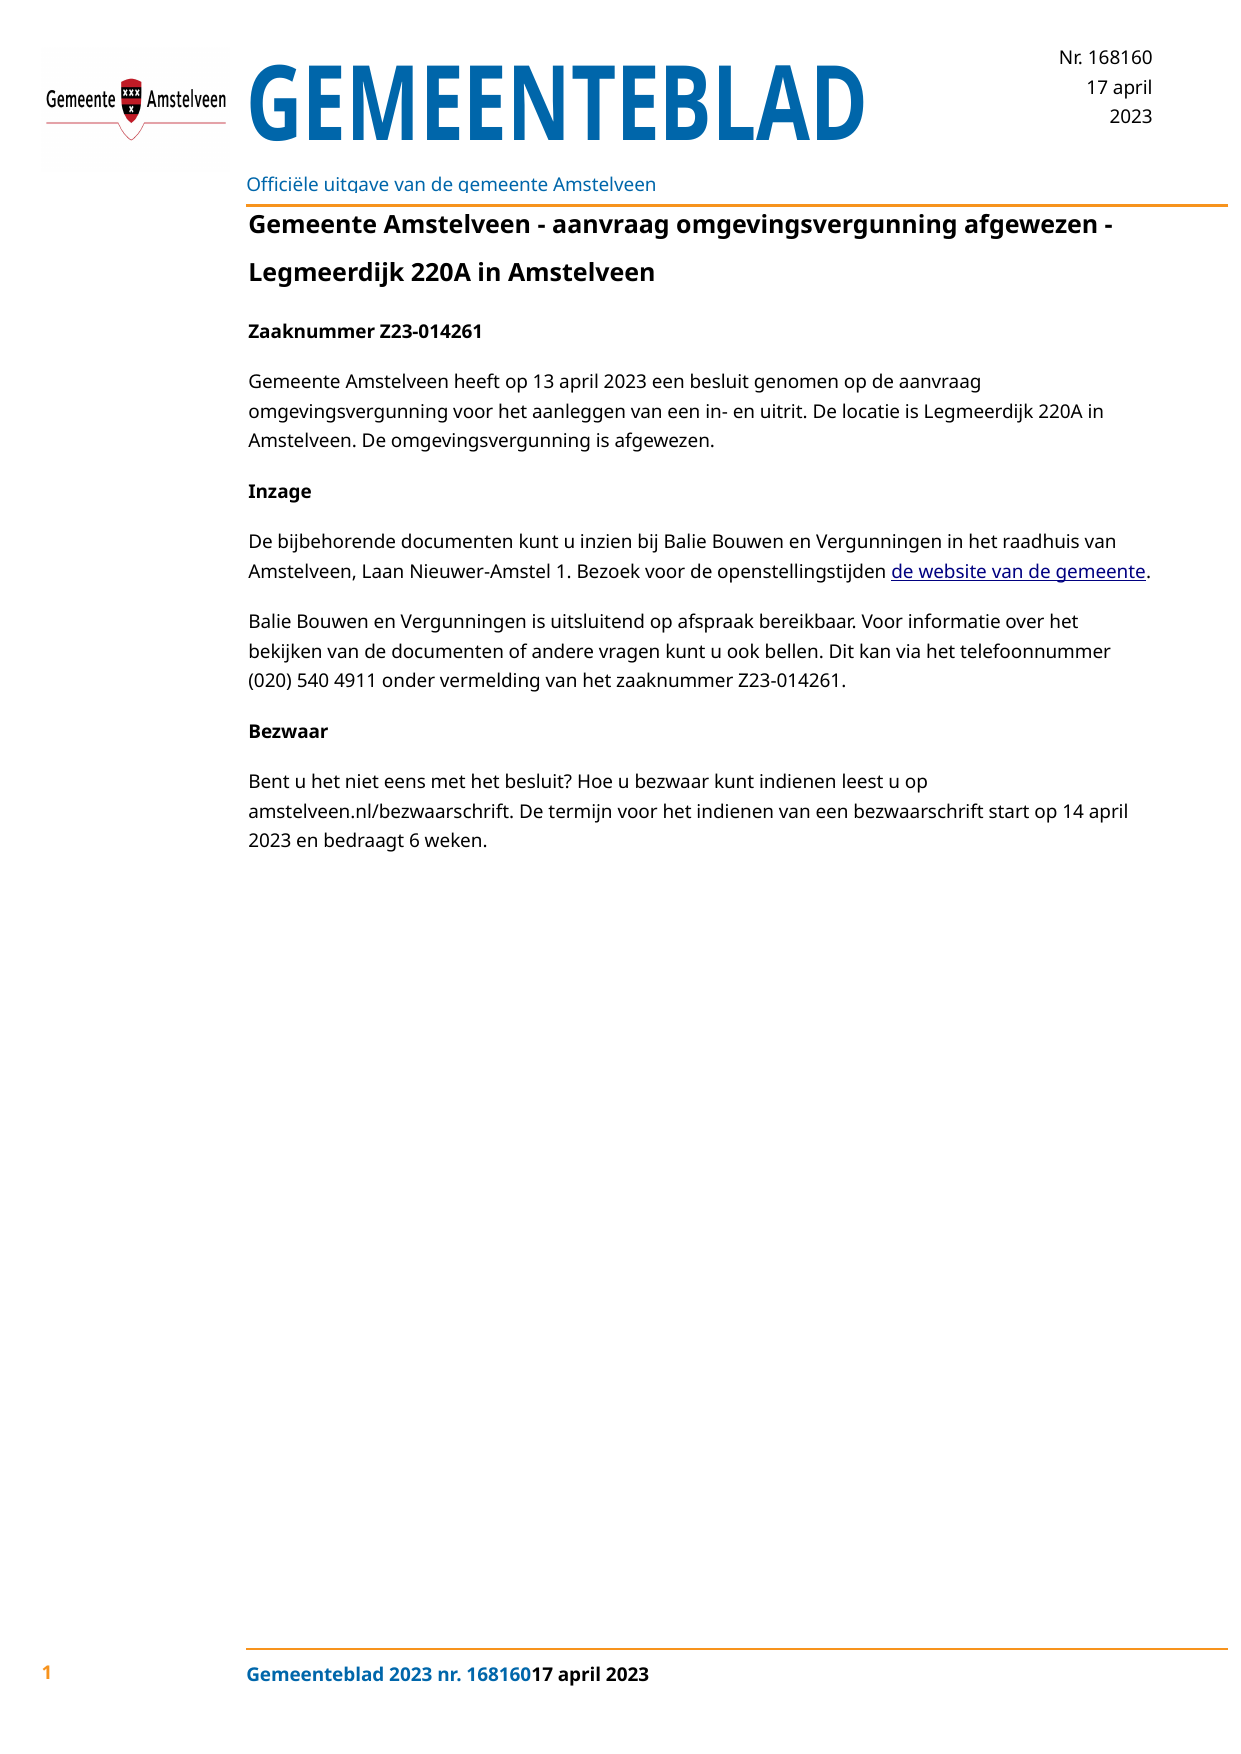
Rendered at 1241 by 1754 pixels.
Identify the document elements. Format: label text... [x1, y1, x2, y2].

text Bent u het niet eens met het besluit? Hoe u bezwaar kunt indienen leest u op amstelveen.nl/bezwaarschrift. De termijn voor het indienen van een bezwaarschrift start op 14 april 2023 en bedraagt 6 weken. [248, 768, 1152, 853]
text De bijbehorende documenten kunt u inzien bij Balie Bouwen en Vergunningen in het raadhuis van Amstelveen, Laan Nieuwer-Amstel 1. Bezoek voor de openstellingstijden de website van de gemeente. [248, 528, 1152, 584]
text Gemeente Amstelveen heeft op 13 april 2023 een besluit genomen op de aanvraag omgevingsvergunning voor het aanleggen van een in- en uitrit. De locatie is Legmeerdijk 220A in Amstelveen. De omgevingsvergunning is afgewezen. [248, 368, 1152, 453]
text Bezwaar [248, 718, 1152, 744]
text Balie Bouwen en Vergunningen is uitsluitend op afspraak bereikbaar. Voor informatie over het bekijken van de documenten of andere vragen kunt u ook bellen. Dit kan via het telefoonnummer (020) 540 4911 onder vermelding van het zaaknummer Z23-014261. [248, 608, 1152, 693]
text Gemeente Amstelveen - aanvraag omgevingsvergunning afgewezen - Legmeerdijk 220A in Amstelveen [248, 207, 1152, 288]
text Inzage [248, 478, 1152, 504]
text Zaaknummer Z23-014261 [248, 318, 1152, 344]
picture [41, 47, 231, 172]
